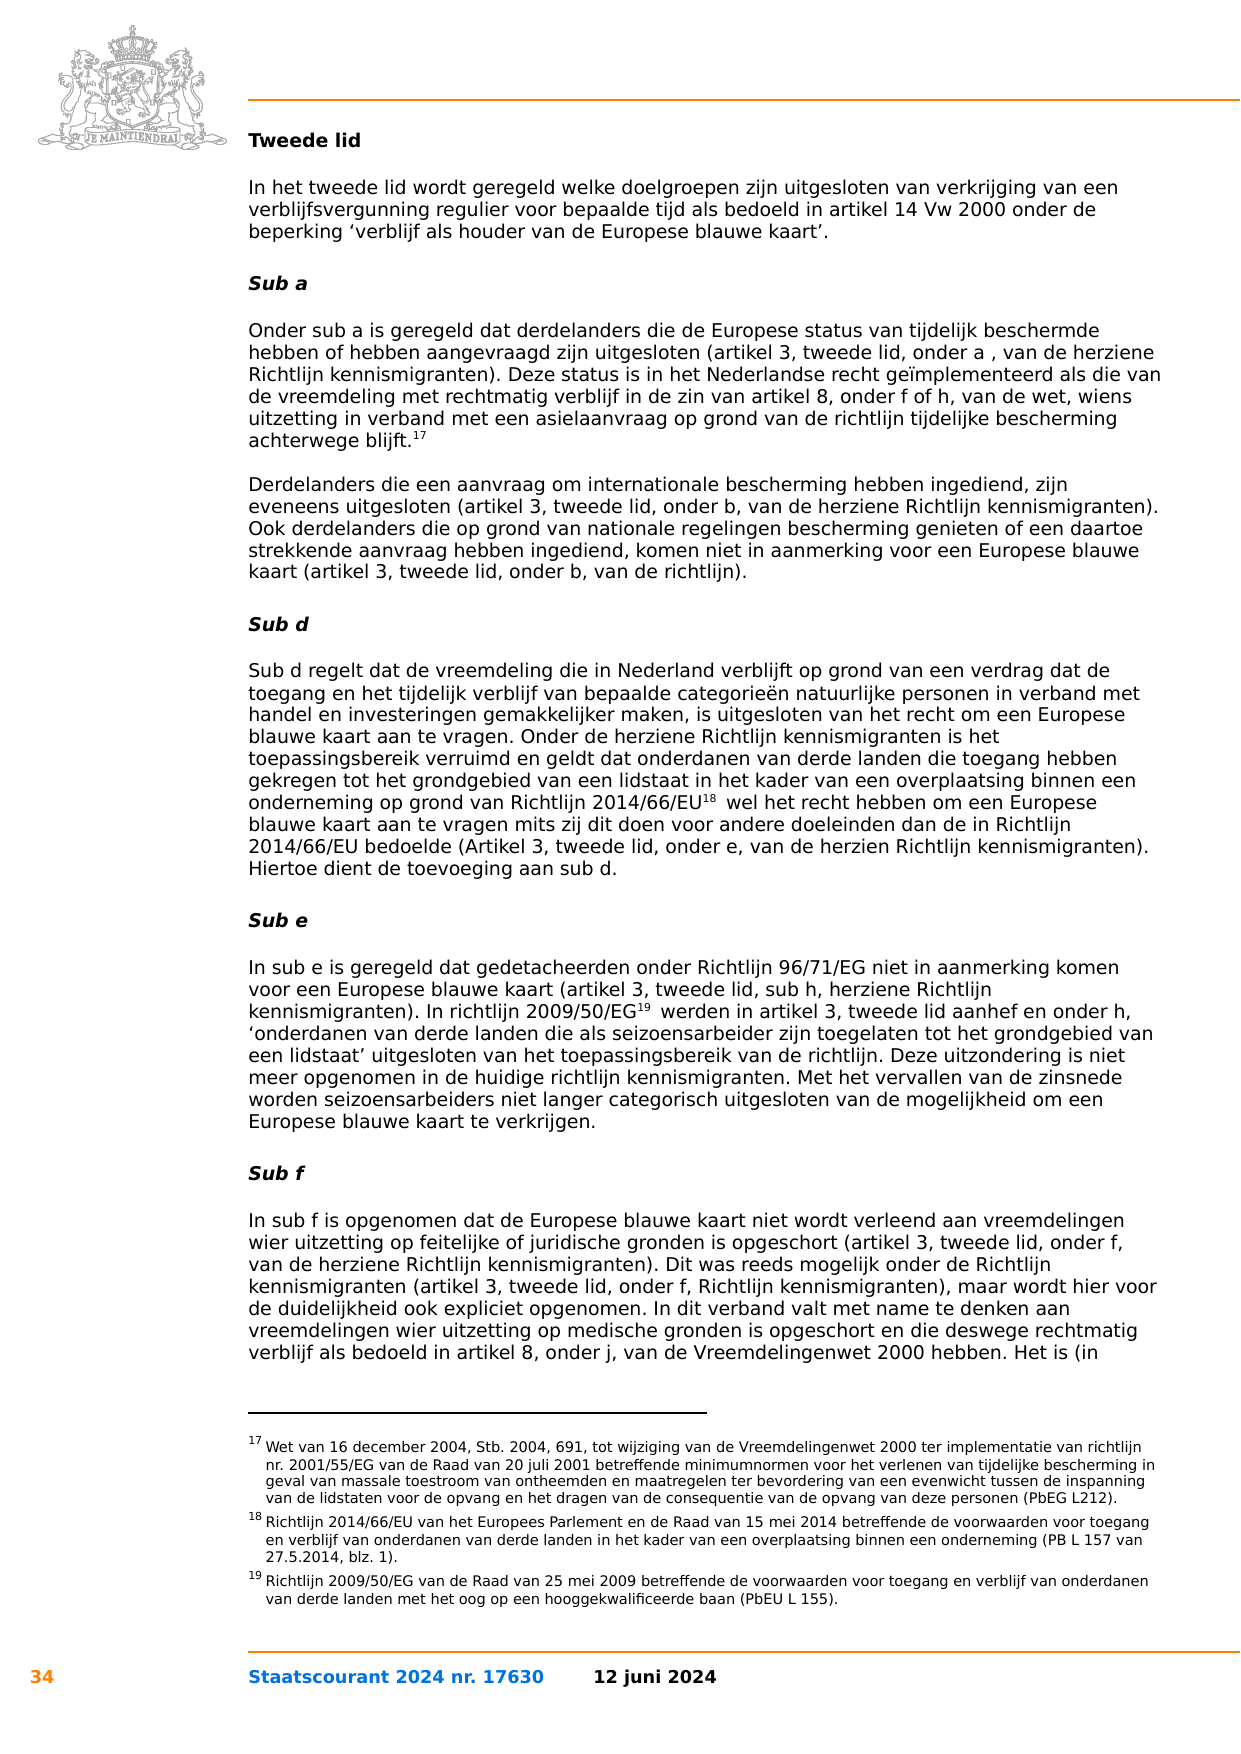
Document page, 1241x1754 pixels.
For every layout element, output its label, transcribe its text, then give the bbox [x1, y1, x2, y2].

text Richtlijn 2009/50/EG van de Raad van 25 mei 2009 betreffende de voorwaarden voor toegang en verblijf van onderdanen van derde landen met het oog op een hooggekwalificeerde baan (PbEU L 155). [248, 1569, 1163, 1608]
subtitle Sub e [248, 910, 1163, 932]
text In sub f is opgenomen dat de Europese blauwe kaart niet wordt verleend aan vreemdelingen wier uitzetting op feitelijke of juridische gronden is opgeschort (artikel 3, tweede lid, onder f, van de herziene Richtlijn kennismigranten). Dit was reeds mogelijk onder de Richtlijn kennismigranten (artikel 3, tweede lid, onder f, Richtlijn kennismigranten), maar wordt hier voor de duidelijkheid ook expliciet opgenomen. In dit verband valt met name te denken aan vreemdelingen wier uitzetting op medische gronden is opgeschort en die deswege rechtmatig verblijf als bedoeld in artikel 8, onder j, van de Vreemdelingenwet 2000 hebben. Het is (in [248, 1210, 1163, 1364]
subtitle Sub a [248, 273, 1163, 295]
text In sub e is geregeld dat gedetacheerden onder Richtlijn 96/71/EG niet in aanmerking komen voor een Europese blauwe kaart (artikel 3, tweede lid, sub h, herziene Richtlijn kennismigranten). In richtlijn 2009/50/EG werden in artikel 3, tweede lid aanhef en onder h, ‘onderdanen van derde landen die als seizoensarbeider zijn toegelaten tot het grondgebied van een lidstaat’ uitgesloten van het toepassingsbereik van de richtlijn. Deze uitzondering is niet meer opgenomen in de huidige richtlijn kennismigranten. Met het vervallen van de zinsnede worden seizoensarbeiders niet langer categorisch uitgesloten van de mogelijkheid om een Europese blauwe kaart te verkrijgen. [248, 957, 1163, 1133]
text Onder sub a is geregeld dat derdelanders die de Europese status van tijdelijk beschermde hebben of hebben aangevraagd zijn uitgesloten (artikel 3, tweede lid, onder a , van de herziene Richtlijn kennismigranten). Deze status is in het Nederlandse recht geïmplementeerd als die van de vreemdeling met rechtmatig verblijf in de zin van artikel 8, onder f of h, van de wet, wiens uitzetting in verband met een asielaanvraag op grond van de richtlijn tijdelijke bescherming achterwege blijft. [248, 320, 1163, 452]
subtitle Sub d [248, 613, 1163, 635]
subtitle Tweede lid [248, 130, 1163, 152]
text Wet van 16 december 2004, Stb. 2004, 691, tot wijziging van de Vreemdelingenwet 2000 ter implementatie van richtlijn nr. 2001/55/EG van de Raad van 20 juli 2001 betreffende minimumnormen voor het verlenen van tijdelijke bescherming in geval van massale toestroom van ontheemden en maatregelen ter bevordering van een evenwicht tussen de inspanning van de lidstaten voor de opvang en het dragen van de consequentie van de opvang van deze personen (PbEG L212). [248, 1434, 1163, 1507]
text Richtlijn 2014/66/EU van het Europees Parlement en de Raad van 15 mei 2014 betreffende de voorwaarden voor toegang en verblijf van onderdanen van derde landen in het kader van een overplaatsing binnen een onderneming (PB L 157 van 27.5.2014, blz. 1). [248, 1510, 1163, 1566]
text Derdelanders die een aanvraag om internationale bescherming hebben ingediend, zijn eveneens uitgesloten (artikel 3, tweede lid, onder b, van de herziene Richtlijn kennismigranten). Ook derdelanders die op grond van nationale regelingen bescherming genieten of een daartoe strekkende aanvraag hebben ingediend, komen niet in aanmerking voor een Europese blauwe kaart (artikel 3, tweede lid, onder b, van de richtlijn). [248, 473, 1163, 583]
subtitle Sub f [248, 1163, 1163, 1185]
picture [38, 25, 227, 150]
text In het tweede lid wordt geregeld welke doelgroepen zijn uitgesloten van verkrijging van een verblijfsvergunning regulier voor bepaalde tijd als bedoeld in artikel 14 Vw 2000 onder de beperking ‘verblijf als houder van de Europese blauwe kaart’. [248, 177, 1163, 243]
text Sub d regelt dat de vreemdeling die in Nederland verblijft op grond van een verdrag dat de toegang en het tijdelijk verblijf van bepaalde categorieën natuurlijke personen in verband met handel en investeringen gemakkelijker maken, is uitgesloten van het recht om een Europese blauwe kaart aan te vragen. Onder de herziene Richtlijn kennismigranten is het toepassingsbereik verruimd en geldt dat onderdanen van derde landen die toegang hebben gekregen tot het grondgebied van een lidstaat in het kader van een overplaatsing binnen een onderneming op grond van Richtlijn 2014/66/EU wel het recht hebben om een Europese blauwe kaart aan te vragen mits zij dit doen voor andere doeleinden dan de in Richtlijn 2014/66/EU bedoelde (Artikel 3, tweede lid, onder e, van de herzien Richtlijn kennismigranten). Hiertoe dient de toevoeging aan sub d. [248, 660, 1163, 880]
